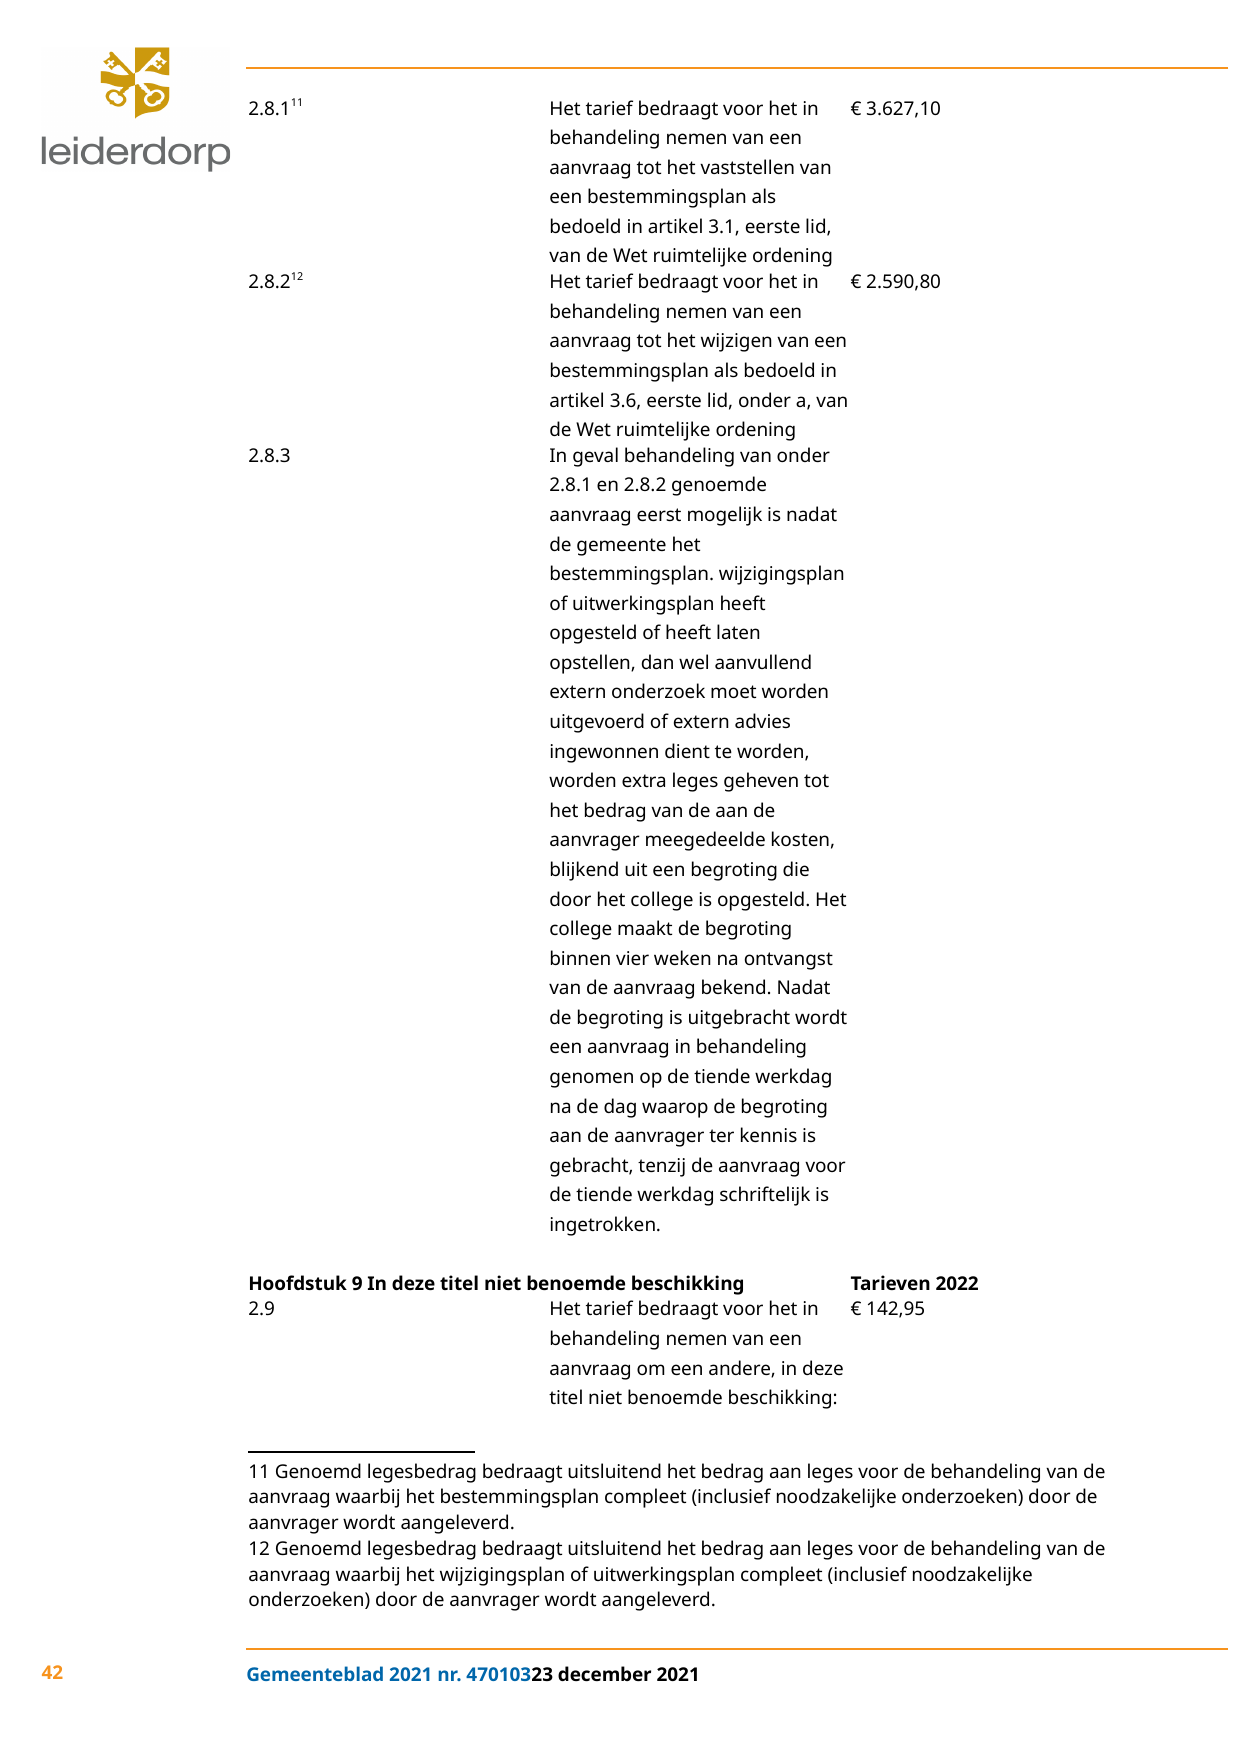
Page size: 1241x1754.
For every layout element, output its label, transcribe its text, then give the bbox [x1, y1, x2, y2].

picture [41, 47, 231, 172]
table_cell Het tarief bedraagt voor het in behandeling nemen van een aanvraag tot het wijzigen van een bestemmingsplan als bedoeld in artikel 3.6, eerste lid, onder a, van de Wet ruimtelijke ordening [549, 269, 850, 442]
table_cell 2.8.1 [248, 95, 549, 268]
table_cell 2.8.3 [248, 442, 549, 1237]
table_cell € 3.627,10 [850, 95, 1152, 268]
table_cell € 2.590,80 [850, 269, 1152, 442]
table_cell Het tarief bedraagt voor het in behandeling nemen van een aanvraag om een andere, in deze titel niet benoemde beschikking: [549, 1296, 850, 1410]
table_cell [850, 442, 1152, 1237]
table_header Hoofdstuk 9 In deze titel niet benoemde beschikking [248, 1270, 850, 1296]
table_cell Het tarief bedraagt voor het in behandeling nemen van een aanvraag tot het vaststellen van een bestemmingsplan als bedoeld in artikel 3.1, eerste lid, van de Wet ruimtelijke ordening [549, 95, 850, 268]
table_cell 2.9 [248, 1296, 549, 1410]
table_cell € 142,95 [850, 1296, 1152, 1410]
table_cell 2.8.2 [248, 269, 549, 442]
table_cell In geval behandeling van onder 2.8.1 en 2.8.2 genoemde aanvraag eerst mogelijk is nadat de gemeente het bestemmingsplan. wijzigingsplan of uitwerkingsplan heeft opgesteld of heeft laten opstellen, dan wel aanvullend extern onderzoek moet worden uitgevoerd of extern advies ingewonnen dient te worden, worden extra leges geheven tot het bedrag van de aan de aanvrager meegedeelde kosten, blijkend uit een begroting die door het college is opgesteld. Het college maakt de begroting binnen vier weken na ontvangst van de aanvraag bekend. Nadat de begroting is uitgebracht wordt een aanvraag in behandeling genomen op de tiende werkdag na de dag waarop de begroting aan de aanvrager ter kennis is gebracht, tenzij de aanvraag voor de tiende werkdag schriftelijk is ingetrokken. [549, 442, 850, 1237]
table_header Tarieven 2022 [850, 1270, 1152, 1296]
